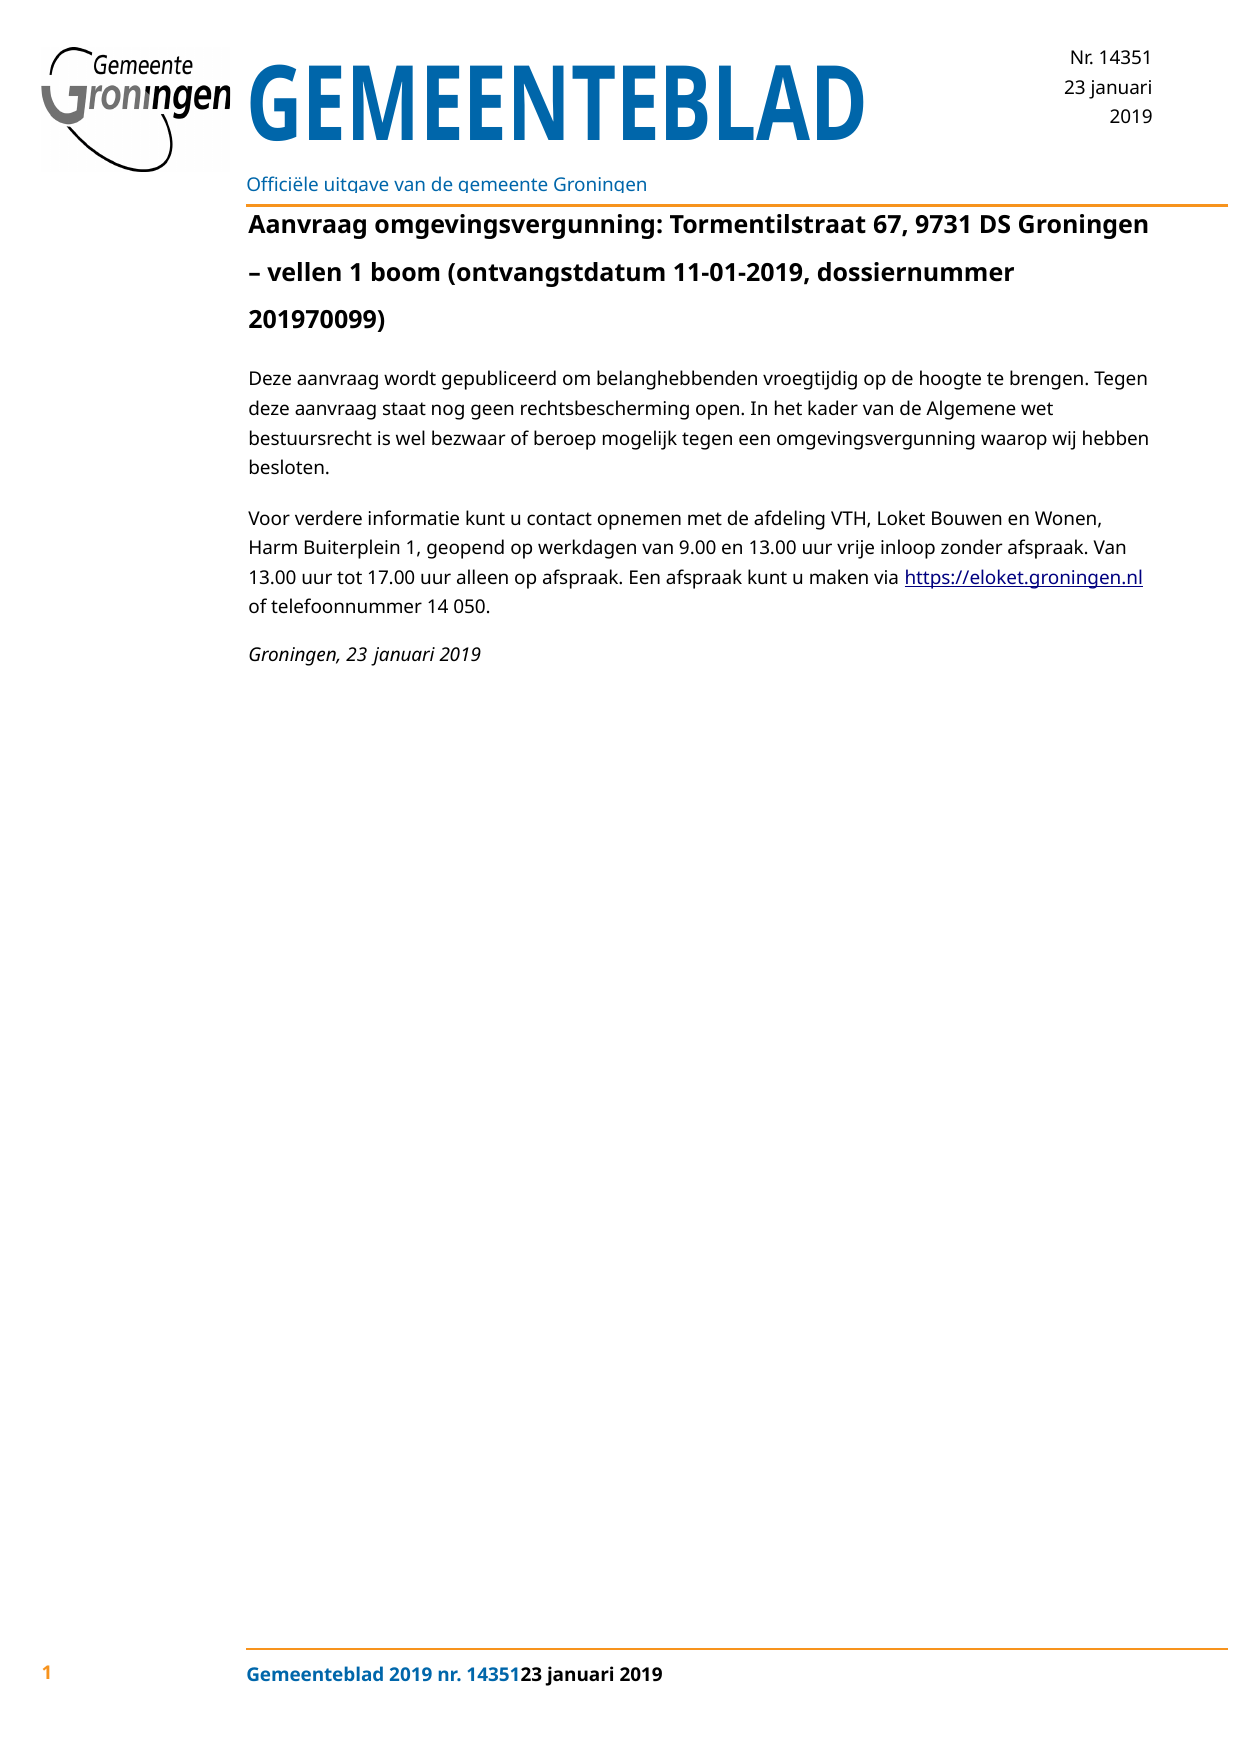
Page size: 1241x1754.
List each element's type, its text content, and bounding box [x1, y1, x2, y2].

text Deze aanvraag wordt gepubliceerd om belanghebbenden vroegtijdig op de hoogte te brengen. Tegen deze aanvraag staat nog geen rechtsbescherming open. In het kader van de Algemene wet bestuursrecht is wel bezwaar of beroep mogelijk tegen een omgevingsvergunning waarop wij hebben besloten. [248, 366, 1152, 480]
text Groningen, 23 januari 2019 [248, 641, 1152, 667]
text Aanvraag omgevingsvergunning: Tormentilstraat 67, 9731 DS Groningen – vellen 1 boom (ontvangstdatum 11-01-2019, dossiernummer 201970099) [248, 207, 1152, 336]
picture [41, 47, 231, 172]
text Voor verdere informatie kunt u contact opnemen met de afdeling VTH, Loket Bouwen en Wonen, Harm Buiterplein 1, geopend op werkdagen van 9.00 en 13.00 uur vrije inloop zonder afspraak. Van 13.00 uur tot 17.00 uur alleen op afspraak. Een afspraak kunt u maken via https://eloket.groningen.nl of telefoonnummer 14 050. [248, 505, 1152, 619]
